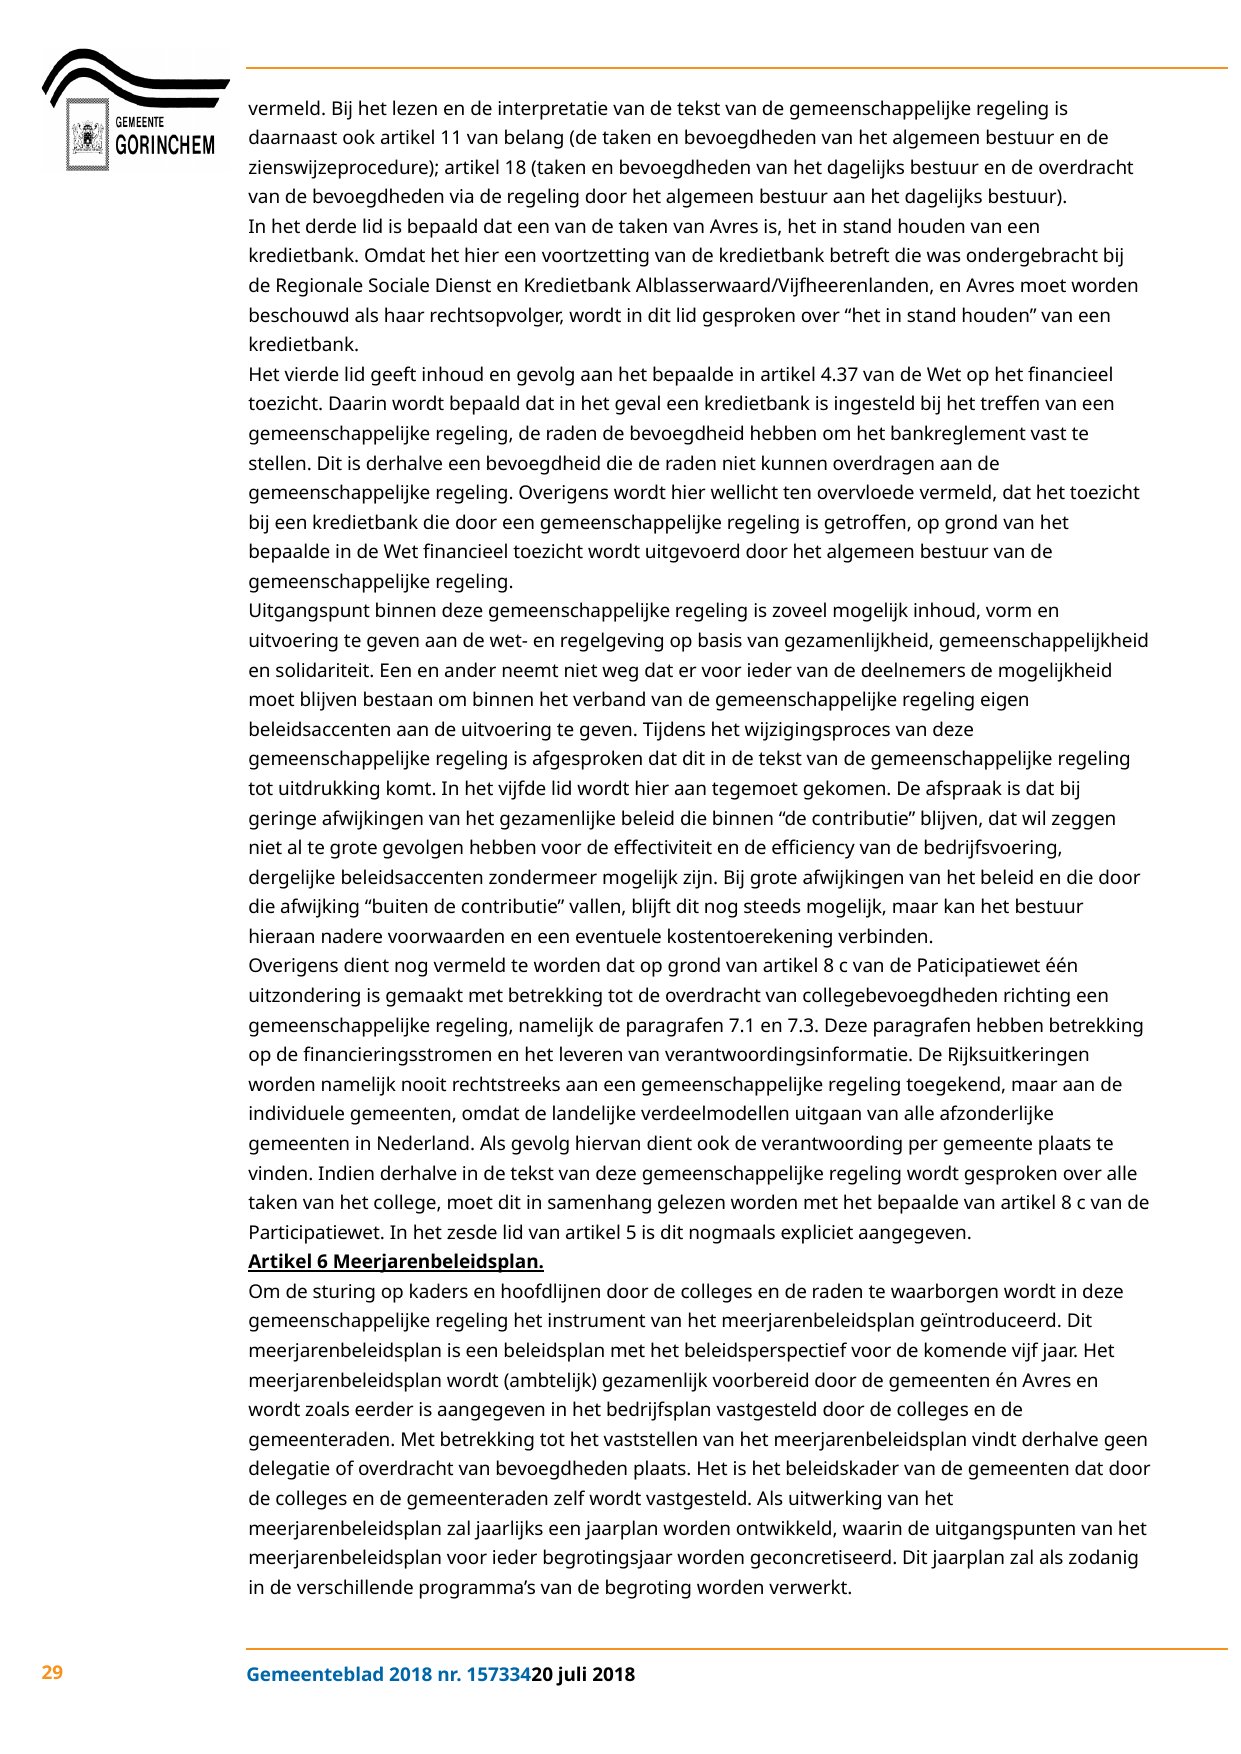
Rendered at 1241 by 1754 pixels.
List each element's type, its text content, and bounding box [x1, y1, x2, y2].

picture [41, 47, 231, 172]
text Om de sturing op kaders en hoofdlijnen door de colleges en de raden te waarborgen wordt in deze gemeenschappelijke regeling het instrument van het meerjarenbeleidsplan geïntroduceerd. Dit meerjarenbeleidsplan is een beleidsplan met het beleidsperspectief voor de komende vijf jaar. Het meerjarenbeleidsplan wordt (ambtelijk) gezamenlijk voorbereid door de gemeenten én Avres en wordt zoals eerder is aangegeven in het bedrijfsplan vastgesteld door de colleges en de gemeenteraden. Met betrekking tot het vaststellen van het meerjarenbeleidsplan vindt derhalve geen delegatie of overdracht van bevoegdheden plaats. Het is het beleidskader van de gemeenten dat door de colleges en de gemeenteraden zelf wordt vastgesteld. Als uitwerking van het meerjarenbeleidsplan zal jaarlijks een jaarplan worden ontwikkeld, waarin de uitgangspunten van het meerjarenbeleidsplan voor ieder begrotingsjaar worden geconcretiseerd. Dit jaarplan zal als zodanig in de verschillende programma’s van de begroting worden verwerkt. [248, 1278, 1152, 1600]
text Uitgangspunt binnen deze gemeenschappelijke regeling is zoveel mogelijk inhoud, vorm en uitvoering te geven aan de wet- en regelgeving op basis van gezamenlijkheid, gemeenschappelijkheid en solidariteit. Een en ander neemt niet weg dat er voor ieder van de deelnemers de mogelijkheid moet blijven bestaan om binnen het verband van de gemeenschappelijke regeling eigen beleidsaccenten aan de uitvoering te geven. Tijdens het wijzigingsproces van deze gemeenschappelijke regeling is afgesproken dat dit in de tekst van de gemeenschappelijke regeling tot uitdrukking komt. In het vijfde lid wordt hier aan tegemoet gekomen. De afspraak is dat bij geringe afwijkingen van het gezamenlijke beleid die binnen “de contributie” blijven, dat wil zeggen niet al te grote gevolgen hebben voor de effectiviteit en de efficiency van de bedrijfsvoering, dergelijke beleidsaccenten zondermeer mogelijk zijn. Bij grote afwijkingen van het beleid en die door die afwijking “buiten de contributie” vallen, blijft dit nog steeds mogelijk, maar kan het bestuur hieraan nadere voorwaarden en een eventuele kostentoerekening verbinden. [248, 598, 1152, 949]
text Artikel 6 Meerjarenbeleidsplan. [248, 1248, 1152, 1274]
text Overigens dient nog vermeld te worden dat op grond van artikel 8 c van de Paticipatiewet één uitzondering is gemaakt met betrekking tot de overdracht van collegebevoegdheden richting een gemeenschappelijke regeling, namelijk de paragrafen 7.1 en 7.3. Deze paragrafen hebben betrekking op de financieringsstromen en het leveren van verantwoordingsinformatie. De Rijksuitkeringen worden namelijk nooit rechtstreeks aan een gemeenschappelijke regeling toegekend, maar aan de individuele gemeenten, omdat de landelijke verdeelmodellen uitgaan van alle afzonderlijke gemeenten in Nederland. Als gevolg hiervan dient ook de verantwoording per gemeente plaats te vinden. Indien derhalve in de tekst van deze gemeenschappelijke regeling wordt gesproken over alle taken van het college, moet dit in samenhang gelezen worden met het bepaalde van artikel 8 c van de Participatiewet. In het zesde lid van artikel 5 is dit nogmaals expliciet aangegeven. [248, 953, 1152, 1245]
text In het derde lid is bepaald dat een van de taken van Avres is, het in stand houden van een kredietbank. Omdat het hier een voortzetting van de kredietbank betreft die was ondergebracht bij de Regionale Sociale Dienst en Kredietbank Alblasserwaard/Vijfheerenlanden, en Avres moet worden beschouwd als haar rechtsopvolger, wordt in dit lid gesproken over “het in stand houden” van een kredietbank. [248, 213, 1152, 357]
text vermeld. Bij het lezen en de interpretatie van de tekst van de gemeenschappelijke regeling is daarnaast ook artikel 11 van belang (de taken en bevoegdheden van het algemeen bestuur en de zienswijzeprocedure); artikel 18 (taken en bevoegdheden van het dagelijks bestuur en de overdracht van de bevoegdheden via de regeling door het algemeen bestuur aan het dagelijks bestuur). [248, 95, 1152, 209]
text Het vierde lid geeft inhoud en gevolg aan het bepaalde in artikel 4.37 van de Wet op het financieel toezicht. Daarin wordt bepaald dat in het geval een kredietbank is ingesteld bij het treffen van een gemeenschappelijke regeling, de raden de bevoegdheid hebben om het bankreglement vast te stellen. Dit is derhalve een bevoegdheid die de raden niet kunnen overdragen aan de gemeenschappelijke regeling. Overigens wordt hier wellicht ten overvloede vermeld, dat het toezicht bij een kredietbank die door een gemeenschappelijke regeling is getroffen, op grond van het bepaalde in de Wet financieel toezicht wordt uitgevoerd door het algemeen bestuur van de gemeenschappelijke regeling. [248, 361, 1152, 594]
